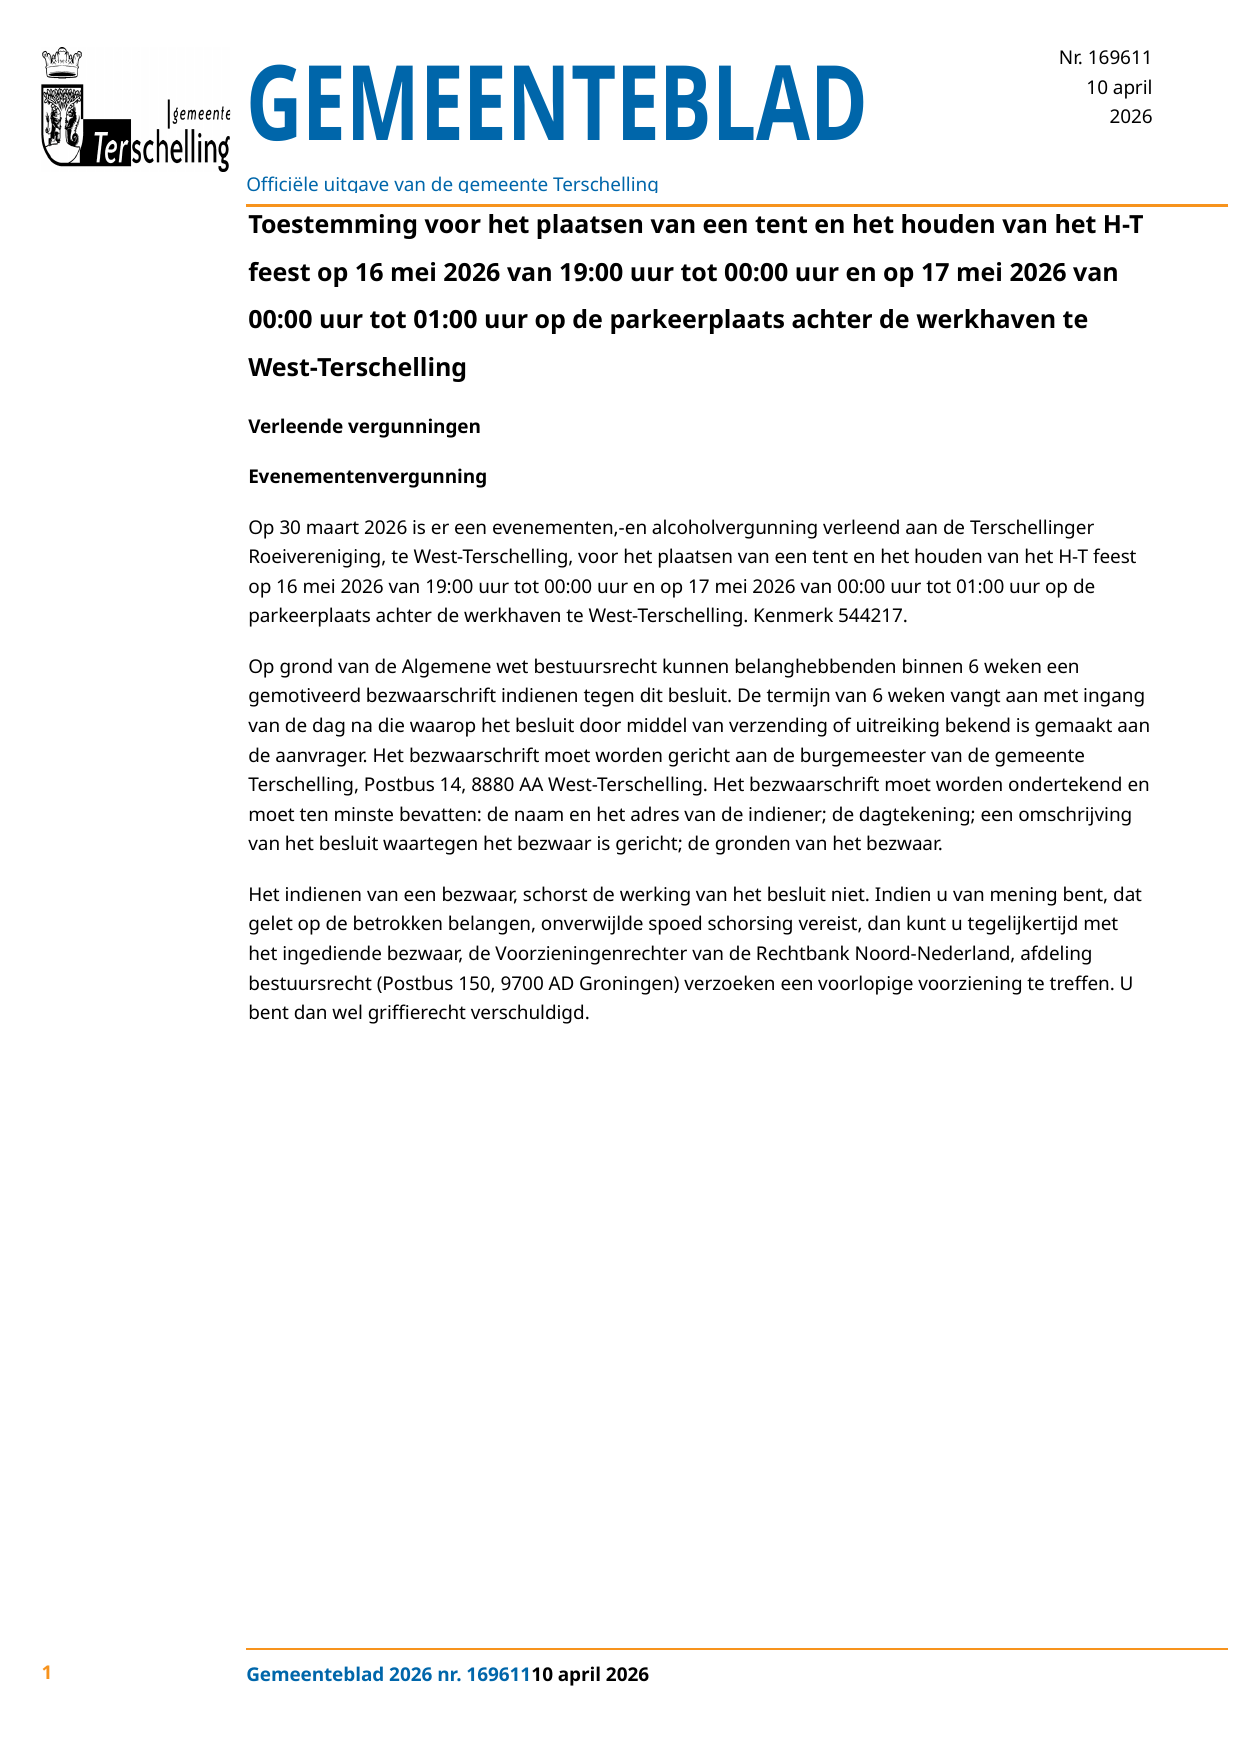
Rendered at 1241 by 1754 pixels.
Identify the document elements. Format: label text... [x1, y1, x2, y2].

text Op 30 maart 2026 is er een evenementen,-en alcoholvergunning verleend aan de Terschellinger Roeivereniging, te West-Terschelling, voor het plaatsen van een tent en het houden van het H-T feest op 16 mei 2026 van 19:00 uur tot 00:00 uur en op 17 mei 2026 van 00:00 uur tot 01:00 uur op de parkeerplaats achter de werkhaven te West-Terschelling. Kenmerk 544217. [248, 514, 1152, 628]
text Op grond van de Algemene wet bestuursrecht kunnen belanghebbenden binnen 6 weken een gemotiveerd bezwaarschrift indienen tegen dit besluit. De termijn van 6 weken vangt aan met ingang van de dag na die waarop het besluit door middel van verzending of uitreiking bekend is gemaakt aan de aanvrager. Het bezwaarschrift moet worden gericht aan de burgemeester van de gemeente Terschelling, Postbus 14, 8880 AA West-Terschelling. Het bezwaarschrift moet worden ondertekend en moet ten minste bevatten: de naam en het adres van de indiener; de dagtekening; een omschrijving van het besluit waartegen het bezwaar is gericht; de gronden van het bezwaar. [248, 653, 1152, 856]
text Het indienen van een bezwaar, schorst de werking van het besluit niet. Indien u van mening bent, dat gelet op de betrokken belangen, onverwijlde spoed schorsing vereist, dan kunt u tegelijkertijd met het ingediende bezwaar, de Voorzieningenrechter van de Rechtbank Noord-Nederland, afdeling bestuursrecht (Postbus 150, 9700 AD Groningen) verzoeken een voorlopige voorziening te treffen. U bent dan wel griffierecht verschuldigd. [248, 881, 1152, 1025]
text Verleende vergunningen [248, 413, 1152, 439]
text Evenementenvergunning [248, 463, 1152, 489]
text Toestemming voor het plaatsen van een tent en het houden van het H-T feest op 16 mei 2026 van 19:00 uur tot 00:00 uur en op 17 mei 2026 van 00:00 uur tot 01:00 uur op de parkeerplaats achter de werkhaven te West-Terschelling [248, 207, 1152, 384]
picture [41, 47, 231, 172]
